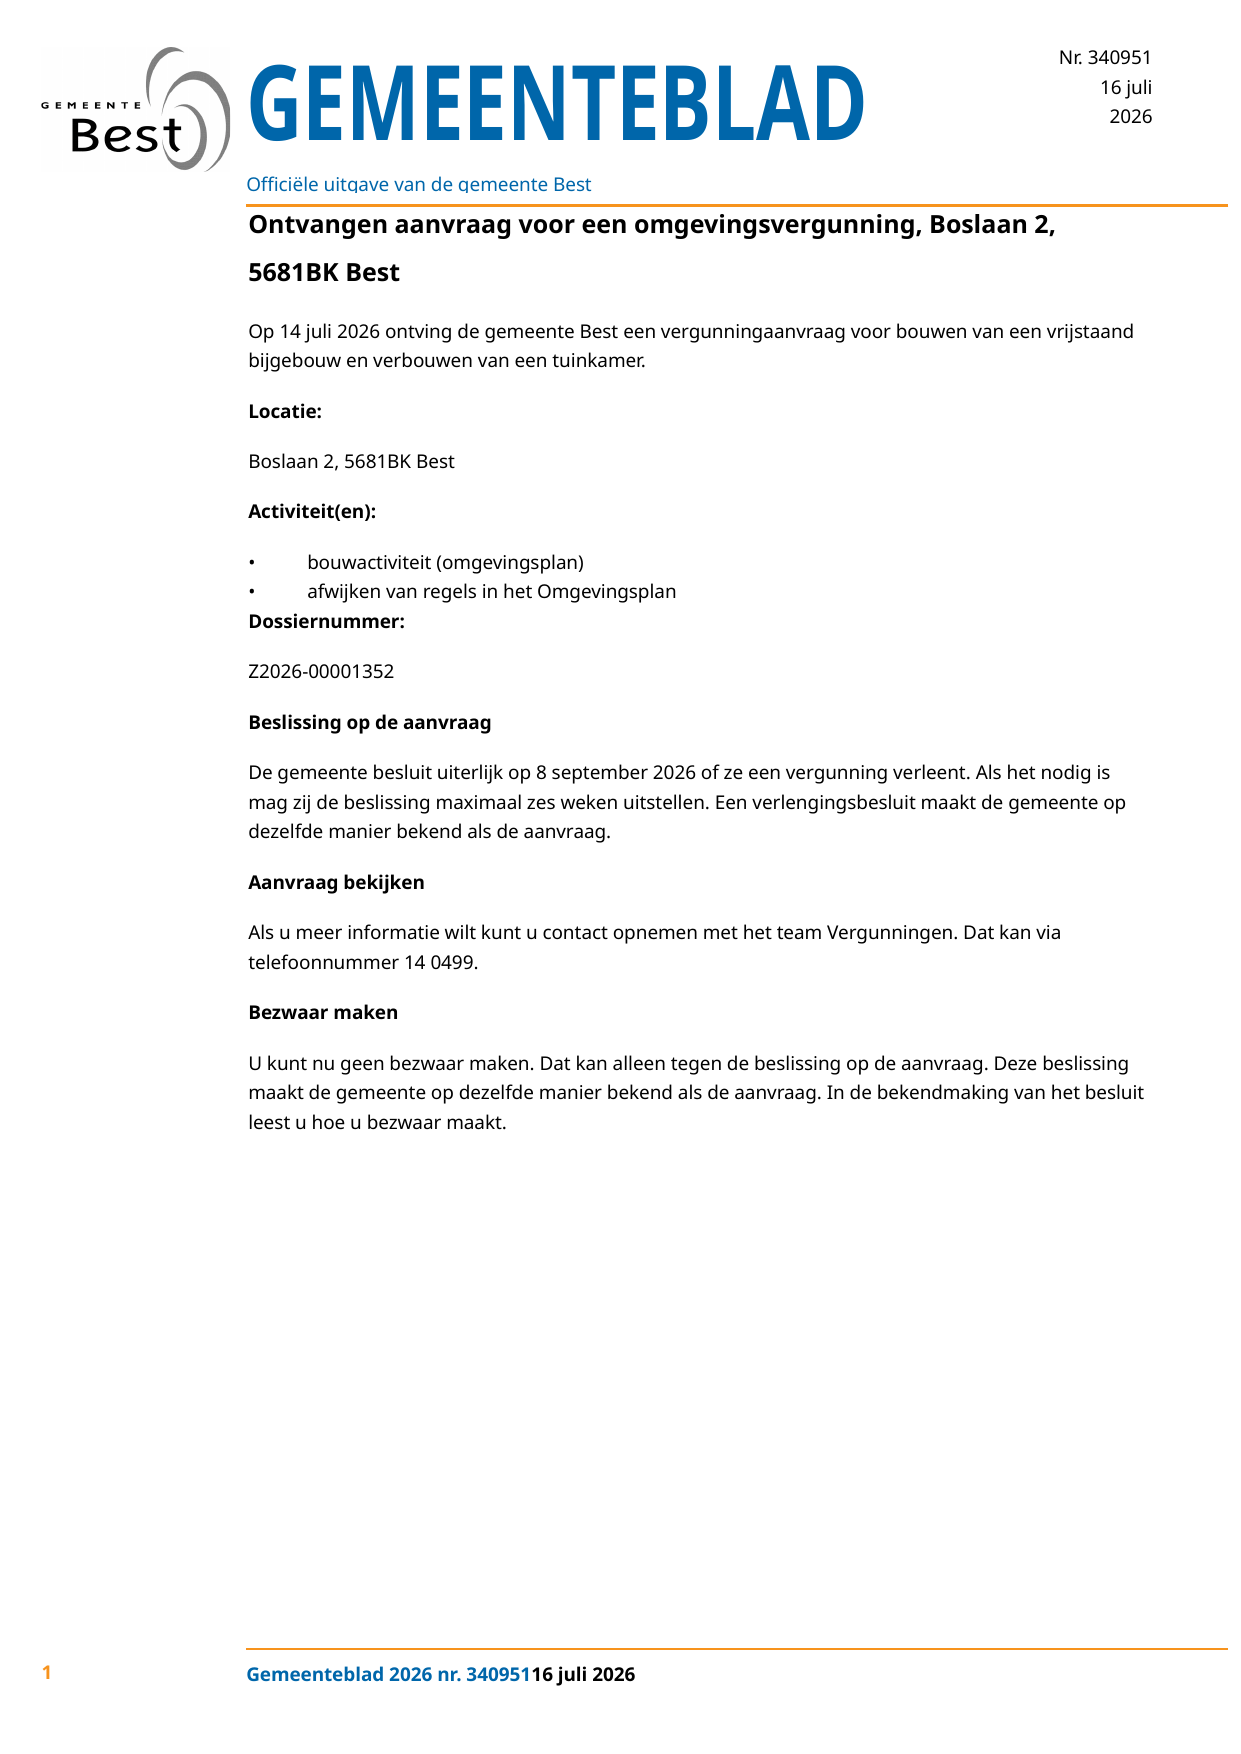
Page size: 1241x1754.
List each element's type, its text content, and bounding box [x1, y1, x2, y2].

text Activiteit(en): [248, 499, 1152, 524]
list bouwactiviteit (omgevingsplan) [248, 549, 1152, 575]
text Ontvangen aanvraag voor een omgevingsvergunning, Boslaan 2, 5681BK Best [248, 207, 1152, 288]
text Als u meer informatie wilt kunt u contact opnemen met het team Vergunningen. Dat kan via telefoonnummer 14 0499. [248, 919, 1152, 975]
text Dossiernummer: [248, 608, 1152, 634]
picture [41, 47, 231, 172]
text Beslissing op de aanvraag [248, 709, 1152, 735]
text U kunt nu geen bezwaar maken. Dat kan alleen tegen de beslissing op de aanvraag. Deze beslissing maakt de gemeente op dezelfde manier bekend als de aanvraag. In de bekendmaking van het besluit leest u hoe u bezwaar maakt. [248, 1050, 1152, 1135]
text Bezwaar maken [248, 999, 1152, 1025]
text Boslaan 2, 5681BK Best [248, 448, 1152, 474]
text Z2026-00001352 [248, 659, 1152, 684]
list afwijken van regels in het Omgevingsplan [248, 579, 1152, 604]
text Op 14 juli 2026 ontving de gemeente Best een vergunningaanvraag voor bouwen van een vrijstaand bijgebouw en verbouwen van een tuinkamer. [248, 318, 1152, 373]
text De gemeente besluit uiterlijk op 8 september 2026 of ze een vergunning verleent. Als het nodig is mag zij de beslissing maximaal zes weken uitstellen. Een verlengingsbesluit maakt de gemeente op dezelfde manier bekend als de aanvraag. [248, 759, 1152, 844]
text Locatie: [248, 398, 1152, 424]
text Aanvraag bekijken [248, 869, 1152, 895]
